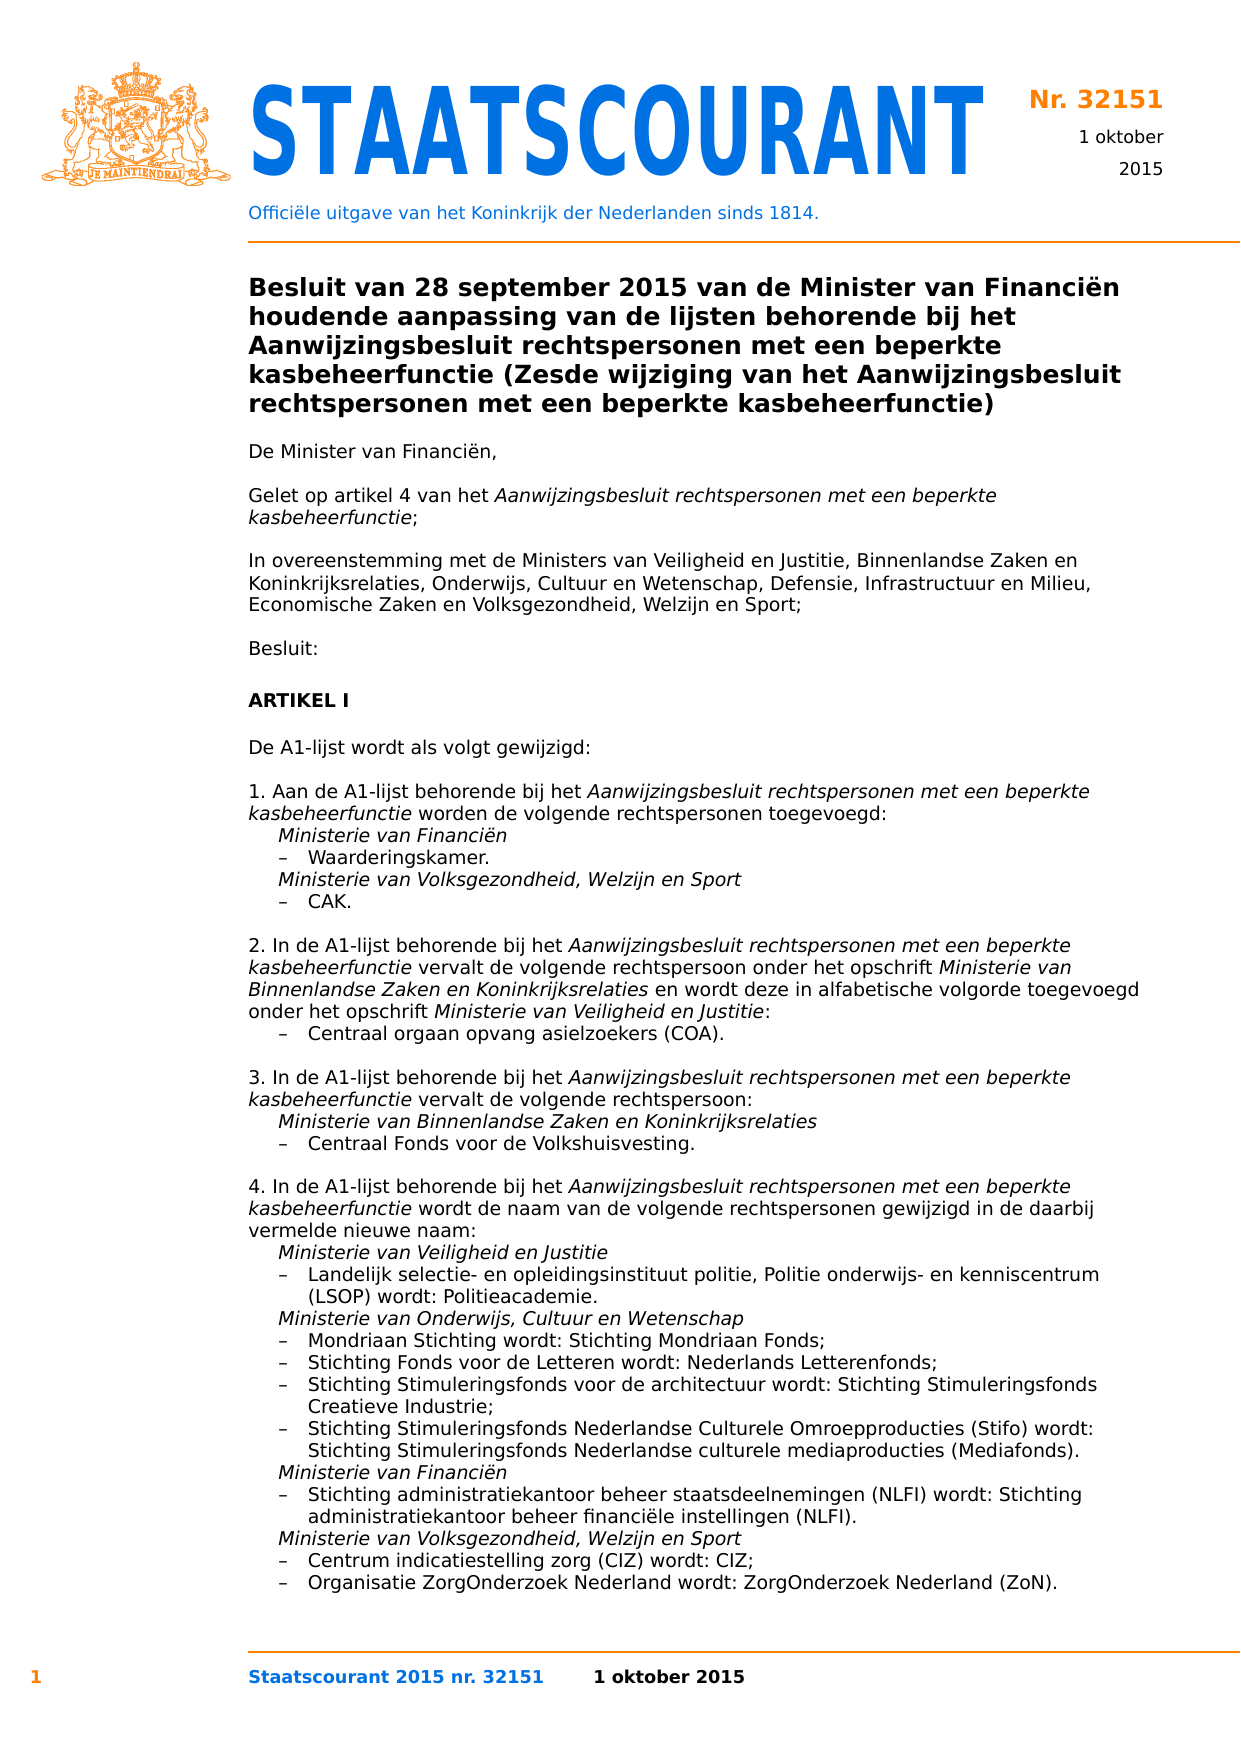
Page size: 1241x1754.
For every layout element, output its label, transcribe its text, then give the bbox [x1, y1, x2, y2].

text – Mondriaan Stichting wordt: Stichting Mondriaan Fonds; [278, 1330, 1163, 1352]
table_cell 1 oktober [998, 121, 1240, 153]
text 2. In de A1-lijst behorende bij het Aanwijzingsbesluit rechtspersonen met een beperkte kasbeheerfunctie vervalt de volgende rechtspersoon onder het opschrift Ministerie van Binnenlandse Zaken en Koninkrijksrelaties en wordt deze in alfabetische volgorde toegevoegd onder het opschrift Ministerie van Veiligheid en Justitie: [248, 935, 1163, 1023]
text Ministerie van Veiligheid en Justitie [278, 1242, 1163, 1264]
text Besluit: [248, 638, 1163, 660]
text Ministerie van Volksgezondheid, Welzijn en Sport [278, 869, 1163, 891]
text De Minister van Financiën, [248, 441, 1163, 463]
table_cell 2015 [998, 153, 1240, 203]
text Gelet op artikel 4 van het Aanwijzingsbesluit rechtspersonen met een beperkte kasbeheerfunctie; [248, 484, 1163, 528]
text – Waarderingskamer. [278, 847, 1163, 869]
text Ministerie van Financiën [278, 1462, 1163, 1484]
text – Centraal orgaan opvang asielzoekers (COA). [278, 1023, 1163, 1045]
text 1. Aan de A1-lijst behorende bij het Aanwijzingsbesluit rechtspersonen met een beperkte kasbeheerfunctie worden de volgende rechtspersonen toegevoegd: [248, 781, 1163, 825]
table_header Nr. 32151 [998, 62, 1240, 121]
text Ministerie van Onderwijs, Cultuur en Wetenschap [278, 1308, 1163, 1330]
subtitle ARTIKEL I [248, 690, 1163, 712]
text – Landelijk selectie- en opleidingsinstituut politie, Politie onderwijs- en kenniscentrum (LSOP) wordt: Politieacademie. [278, 1264, 1163, 1308]
text – Centraal Fonds voor de Volkshuisvesting. [278, 1132, 1163, 1154]
text Ministerie van Binnenlandse Zaken en Koninkrijksrelaties [278, 1111, 1163, 1132]
text – Stichting administratiekantoor beheer staatsdeelnemingen (NLFI) wordt: Stichting administratiekantoor beheer financiële instellingen (NLFI). [278, 1484, 1163, 1528]
text In overeenstemming met de Ministers van Veiligheid en Justitie, Binnenlandse Zaken en Koninkrijksrelaties, Onderwijs, Cultuur en Wetenschap, Defensie, Infrastructuur en Milieu, Economische Zaken en Volksgezondheid, Welzijn en Sport; [248, 550, 1163, 616]
table_cell Officiële uitgave van het Koninkrijk der Nederlanden sinds 1814. [248, 203, 1240, 241]
text – CAK. [278, 891, 1163, 913]
picture [41, 62, 231, 186]
text 3. In de A1-lijst behorende bij het Aanwijzingsbesluit rechtspersonen met een beperkte kasbeheerfunctie vervalt de volgende rechtspersoon: [248, 1067, 1163, 1111]
text – Stichting Stimuleringsfonds Nederlandse Culturele Omroepproducties (Stifo) wordt: Stichting Stimuleringsfonds Nederlandse culturele mediaproducties (Mediafonds). [278, 1418, 1163, 1462]
text – Stichting Stimuleringsfonds voor de architectuur wordt: Stichting Stimuleringsfonds Creatieve Industrie; [278, 1374, 1163, 1418]
text De A1-lijst wordt als volgt gewijzigd: [248, 737, 1163, 759]
text Ministerie van Volksgezondheid, Welzijn en Sport [278, 1528, 1163, 1550]
table_header [25, 62, 248, 241]
text – Stichting Fonds voor de Letteren wordt: Nederlands Letterenfonds; [278, 1352, 1163, 1374]
text Ministerie van Financiën [278, 825, 1163, 847]
table_header STAATSCOURANT [248, 62, 998, 203]
text 4. In de A1-lijst behorende bij het Aanwijzingsbesluit rechtspersonen met een beperkte kasbeheerfunctie wordt de naam van de volgende rechtspersonen gewijzigd in de daarbij vermelde nieuwe naam: [248, 1176, 1163, 1242]
text – Centrum indicatiestelling zorg (CIZ) wordt: CIZ; [278, 1550, 1163, 1572]
text – Organisatie ZorgOnderzoek Nederland wordt: ZorgOnderzoek Nederland (ZoN). [278, 1572, 1163, 1594]
subtitle Besluit van 28 september 2015 van de Minister van Financiën houdende aanpassing van de lijsten behorende bij het Aanwijzingsbesluit rechtspersonen met een beperkte kasbeheerfunctie (Zesde wijziging van het Aanwijzingsbesluit rechtspersonen met een beperkte kasbeheerfunctie) [248, 273, 1163, 419]
